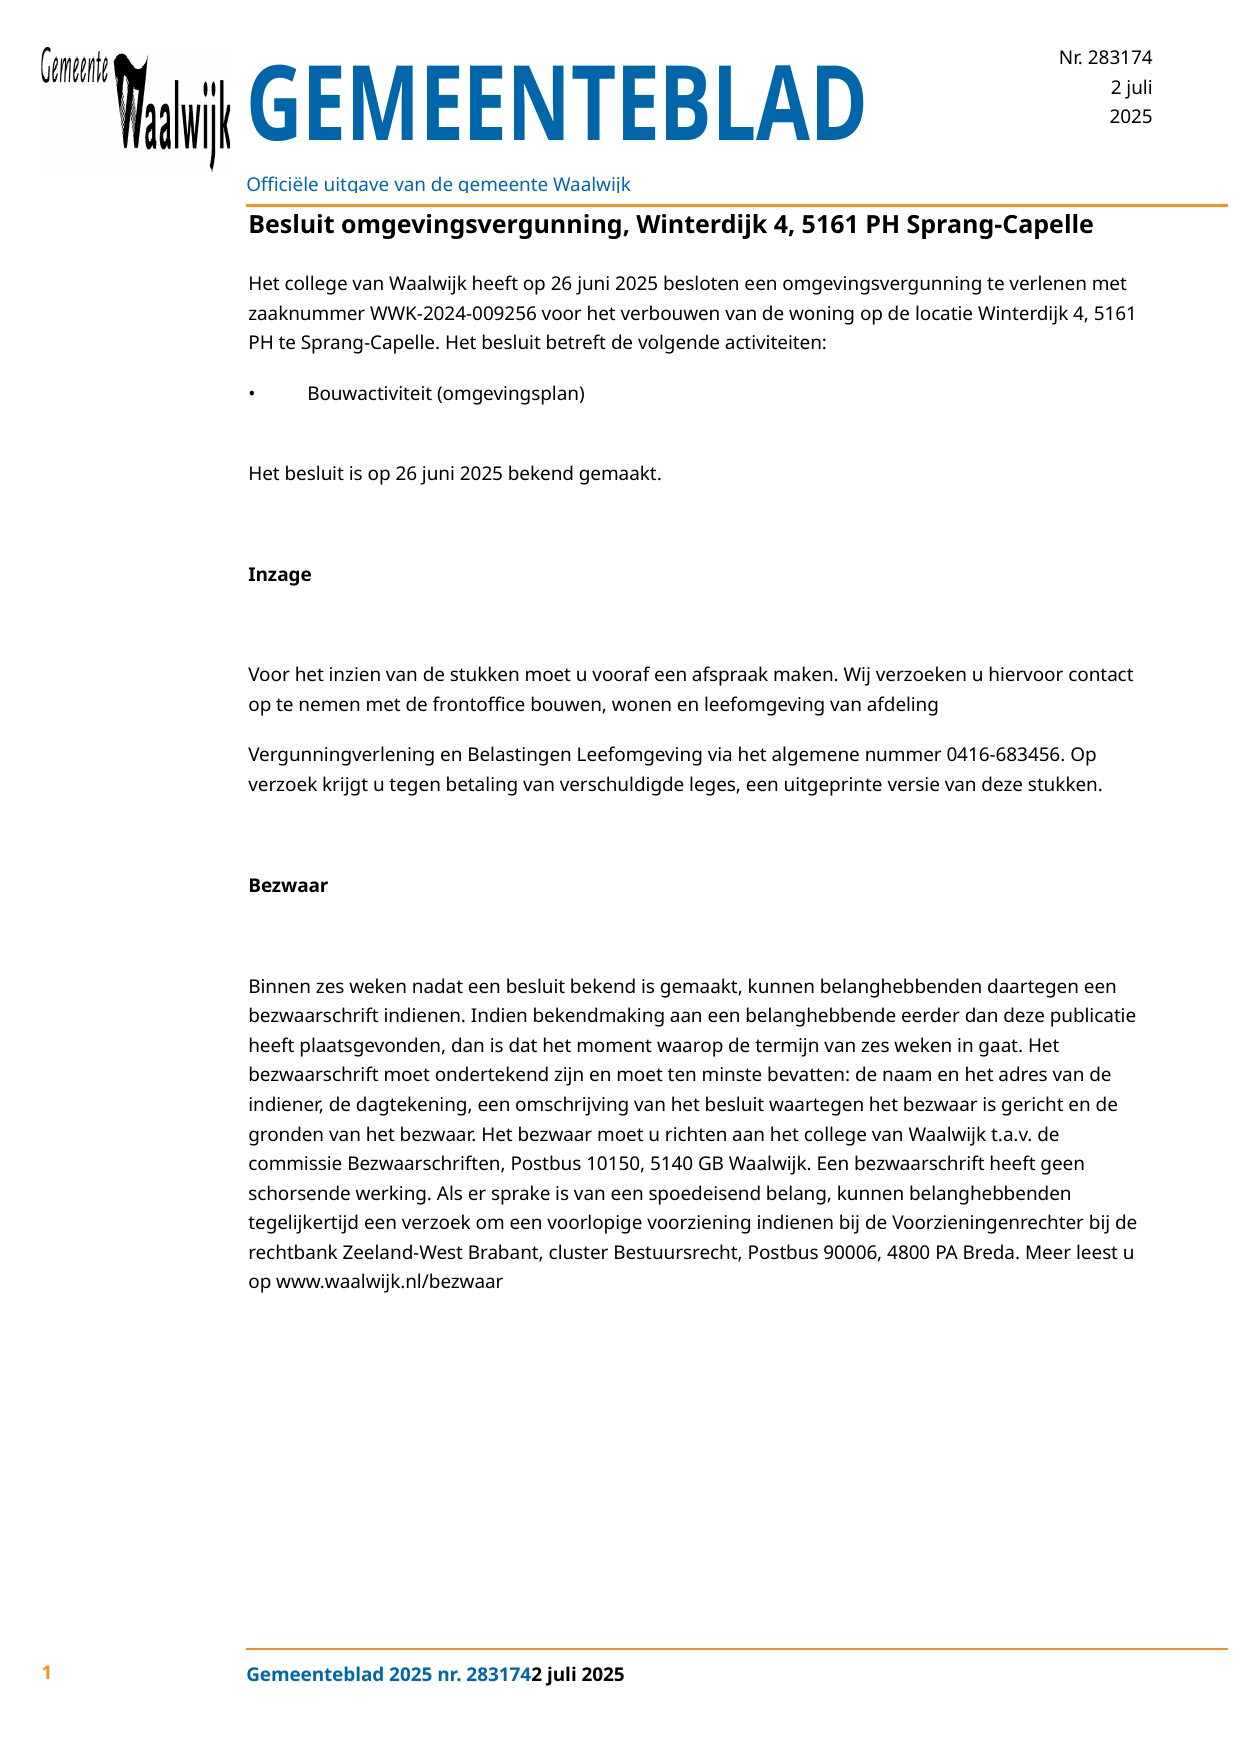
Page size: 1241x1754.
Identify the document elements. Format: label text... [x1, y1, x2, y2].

text Besluit omgevingsvergunning, Winterdijk 4, 5161 PH Sprang-Capelle [248, 207, 1152, 241]
text Inzage [248, 561, 1152, 586]
text Voor het inzien van de stukken moet u vooraf een afspraak maken. Wij verzoeken u hiervoor contact op te nemen met de frontoffice bouwen, wonen en leefomgeving van afdeling [248, 662, 1152, 717]
list Bouwactiviteit (omgevingsplan) [248, 380, 1152, 406]
text Het college van Waalwijk heeft op 26 juni 2025 besloten een omgevingsvergunning te verlenen met zaaknummer WWK-2024-009256 voor het verbouwen van de woning op de locatie Winterdijk 4, 5161 PH te Sprang-Capelle. Het besluit betreft de volgende activiteiten: [248, 270, 1152, 355]
text Bezwaar [248, 872, 1152, 898]
text Vergunningverlening en Belastingen Leefomgeving via het algemene nummer 0416-683456. Op verzoek krijgt u tegen betaling van verschuldigde leges, een uitgeprinte versie van deze stukken. [248, 742, 1152, 797]
text Het besluit is op 26 juni 2025 bekend gemaakt. [248, 460, 1152, 486]
text Binnen zes weken nadat een besluit bekend is gemaakt, kunnen belanghebbenden daartegen een bezwaarschrift indienen. Indien bekendmaking aan een belanghebbende eerder dan deze publicatie heeft plaatsgevonden, dan is dat het moment waarop de termijn van zes weken in gaat. Het bezwaarschrift moet ondertekend zijn en moet ten minste bevatten: de naam en het adres van de indiener, de dagtekening, een omschrijving van het besluit waartegen het bezwaar is gericht en de gronden van het bezwaar. Het bezwaar moet u richten aan het college van Waalwijk t.a.v. de commissie Bezwaarschriften, Postbus 10150, 5140 GB Waalwijk. Een bezwaarschrift heeft geen schorsende werking. Als er sprake is van een spoedeisend belang, kunnen belanghebbenden tegelijkertijd een verzoek om een voorlopige voorziening indienen bij de Voorzieningenrechter bij de rechtbank Zeeland-West Brabant, cluster Bestuursrecht, Postbus 90006, 4800 PA Breda. Meer leest u op www.waalwijk.nl/bezwaar [248, 973, 1152, 1294]
picture [41, 47, 231, 172]
